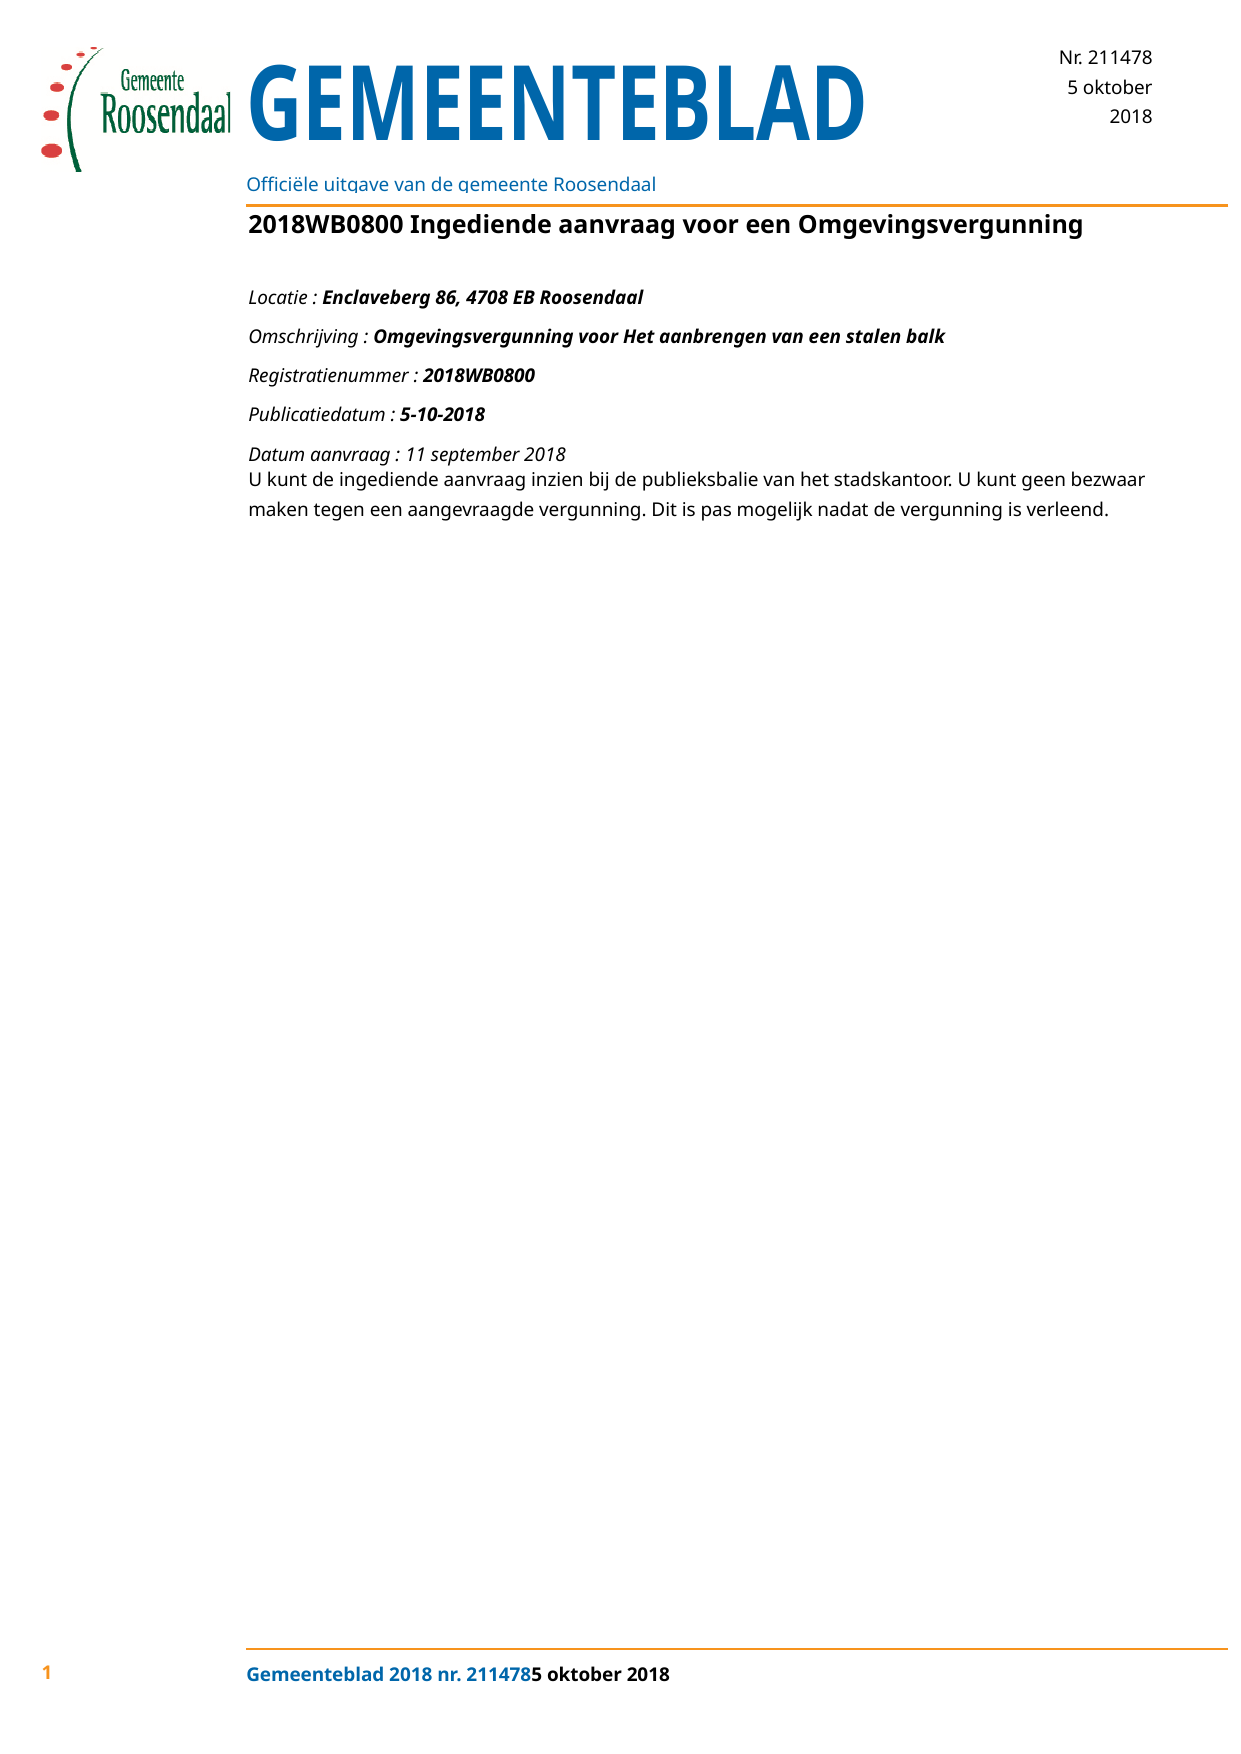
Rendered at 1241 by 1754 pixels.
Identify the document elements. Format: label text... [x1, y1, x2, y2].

text 2018WB0800 Ingediende aanvraag voor een Omgevingsvergunning [248, 207, 1152, 241]
text Datum aanvraag : 11 september 2018 [248, 441, 1152, 467]
text Publicatiedatum : 5-10-2018 [248, 402, 1152, 427]
picture [41, 47, 231, 172]
text Locatie : Enclaveberg 86, 4708 EB Roosendaal [248, 284, 1152, 309]
text Registratienummer : 2018WB0800 [248, 362, 1152, 388]
text Omschrijving : Omgevingsvergunning voor Het aanbrengen van een stalen balk [248, 323, 1152, 349]
text U kunt de ingediende aanvraag inzien bij de publieksbalie van het stadskantoor. U kunt geen bezwaar maken tegen een aangevraagde vergunning. Dit is pas mogelijk nadat de vergunning is verleend. [248, 467, 1152, 522]
